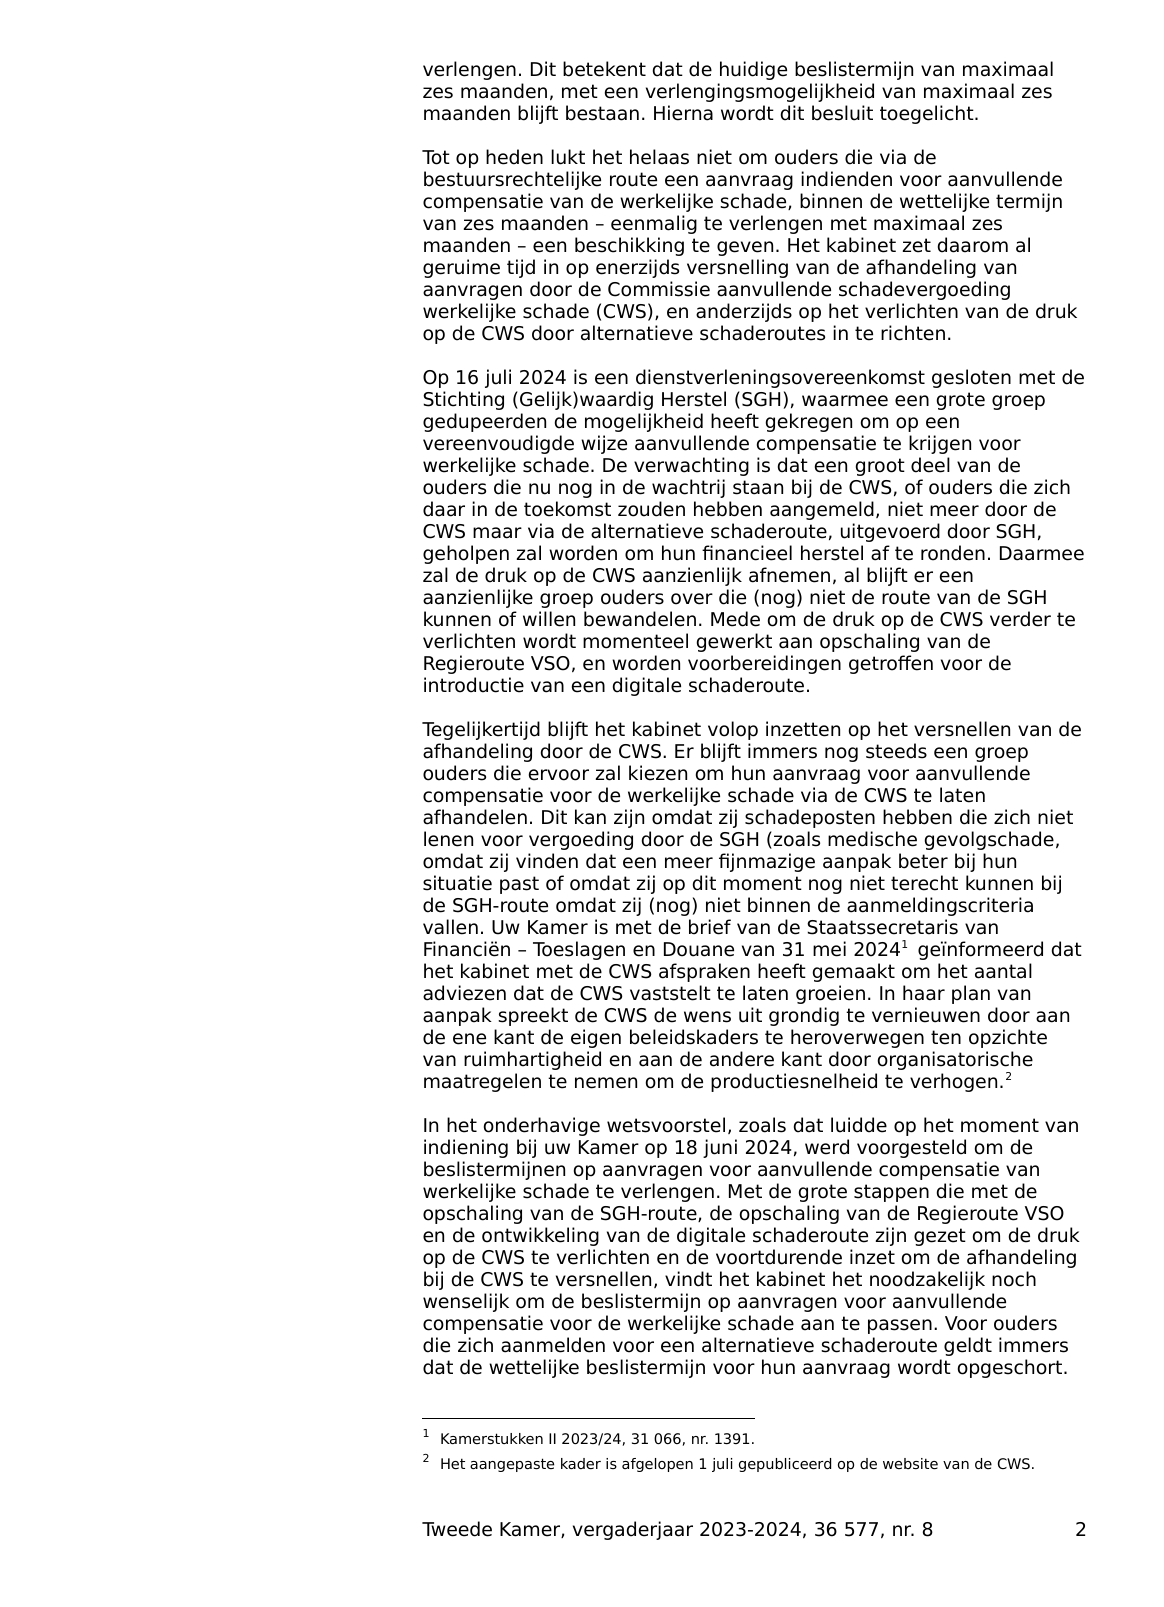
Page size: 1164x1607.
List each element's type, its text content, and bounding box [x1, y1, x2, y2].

text Het aangepaste kader is afgelopen 1 juli gepubliceerd op de website van de CWS. [422, 1452, 1087, 1474]
text Kamerstukken II 2023/24, 31 066, nr. 1391. [422, 1427, 1087, 1449]
text Tegelijkertijd blijft het kabinet volop inzetten op het versnellen van de afhandeling door de CWS. Er blijft immers nog steeds een groep ouders die ervoor zal kiezen om hun aanvraag voor aanvullende compensatie voor de werkelijke schade via de CWS te laten afhandelen. Dit kan zijn omdat zij schadeposten hebben die zich niet lenen voor vergoeding door de SGH (zoals medische gevolgschade, omdat zij vinden dat een meer fijnmazige aanpak beter bij hun situatie past of omdat zij op dit moment nog niet terecht kunnen bij de SGH-route omdat zij (nog) niet binnen de aanmeldingscriteria vallen. Uw Kamer is met de brief van de Staatssecretaris van Financiën – Toeslagen en Douane van 31 mei 2024 geïnformeerd dat het kabinet met de CWS afspraken heeft gemaakt om het aantal adviezen dat de CWS vaststelt te laten groeien. In haar plan van aanpak spreekt de CWS de wens uit grondig te vernieuwen door aan de ene kant de eigen beleidskaders te heroverwegen ten opzichte van ruimhartigheid en aan de andere kant door organisatorische maatregelen te nemen om de productiesnelheid te verhogen. [422, 719, 1087, 1093]
text verlengen. Dit betekent dat de huidige beslistermijn van maximaal zes maanden, met een verlengingsmogelijkheid van maximaal zes maanden blijft bestaan. Hierna wordt dit besluit toegelicht. [422, 59, 1087, 125]
text Tot op heden lukt het helaas niet om ouders die via de bestuursrechtelijke route een aanvraag indienden voor aanvullende compensatie van de werkelijke schade, binnen de wettelijke termijn van zes maanden – eenmalig te verlengen met maximaal zes maanden – een beschikking te geven. Het kabinet zet daarom al geruime tijd in op enerzijds versnelling van de afhandeling van aanvragen door de Commissie aanvullende schadevergoeding werkelijke schade (CWS), en anderzijds op het verlichten van de druk op de CWS door alternatieve schaderoutes in te richten. [422, 147, 1087, 345]
text Op 16 juli 2024 is een dienstverleningsovereenkomst gesloten met de Stichting (Gelijk)waardig Herstel (SGH), waarmee een grote groep gedupeerden de mogelijkheid heeft gekregen om op een vereenvoudigde wijze aanvullende compensatie te krijgen voor werkelijke schade. De verwachting is dat een groot deel van de ouders die nu nog in de wachtrij staan bij de CWS, of ouders die zich daar in de toekomst zouden hebben aangemeld, niet meer door de CWS maar via de alternatieve schaderoute, uitgevoerd door SGH, geholpen zal worden om hun financieel herstel af te ronden. Daarmee zal de druk op de CWS aanzienlijk afnemen, al blijft er een aanzienlijke groep ouders over die (nog) niet de route van de SGH kunnen of willen bewandelen. Mede om de druk op de CWS verder te verlichten wordt momenteel gewerkt aan opschaling van de Regieroute VSO, en worden voorbereidingen getroffen voor de introductie van een digitale schaderoute. [422, 367, 1087, 697]
text In het onderhavige wetsvoorstel, zoals dat luidde op het moment van indiening bij uw Kamer op 18 juni 2024, werd voorgesteld om de beslistermijnen op aanvragen voor aanvullende compensatie van werkelijke schade te verlengen. Met de grote stappen die met de opschaling van de SGH-route, de opschaling van de Regieroute VSO en de ontwikkeling van de digitale schaderoute zijn gezet om de druk op de CWS te verlichten en de voortdurende inzet om de afhandeling bij de CWS te versnellen, vindt het kabinet het noodzakelijk noch wenselijk om de beslistermijn op aanvragen voor aanvullende compensatie voor de werkelijke schade aan te passen. Voor ouders die zich aanmelden voor een alternatieve schaderoute geldt immers dat de wettelijke beslistermijn voor hun aanvraag wordt opgeschort. [422, 1115, 1087, 1379]
